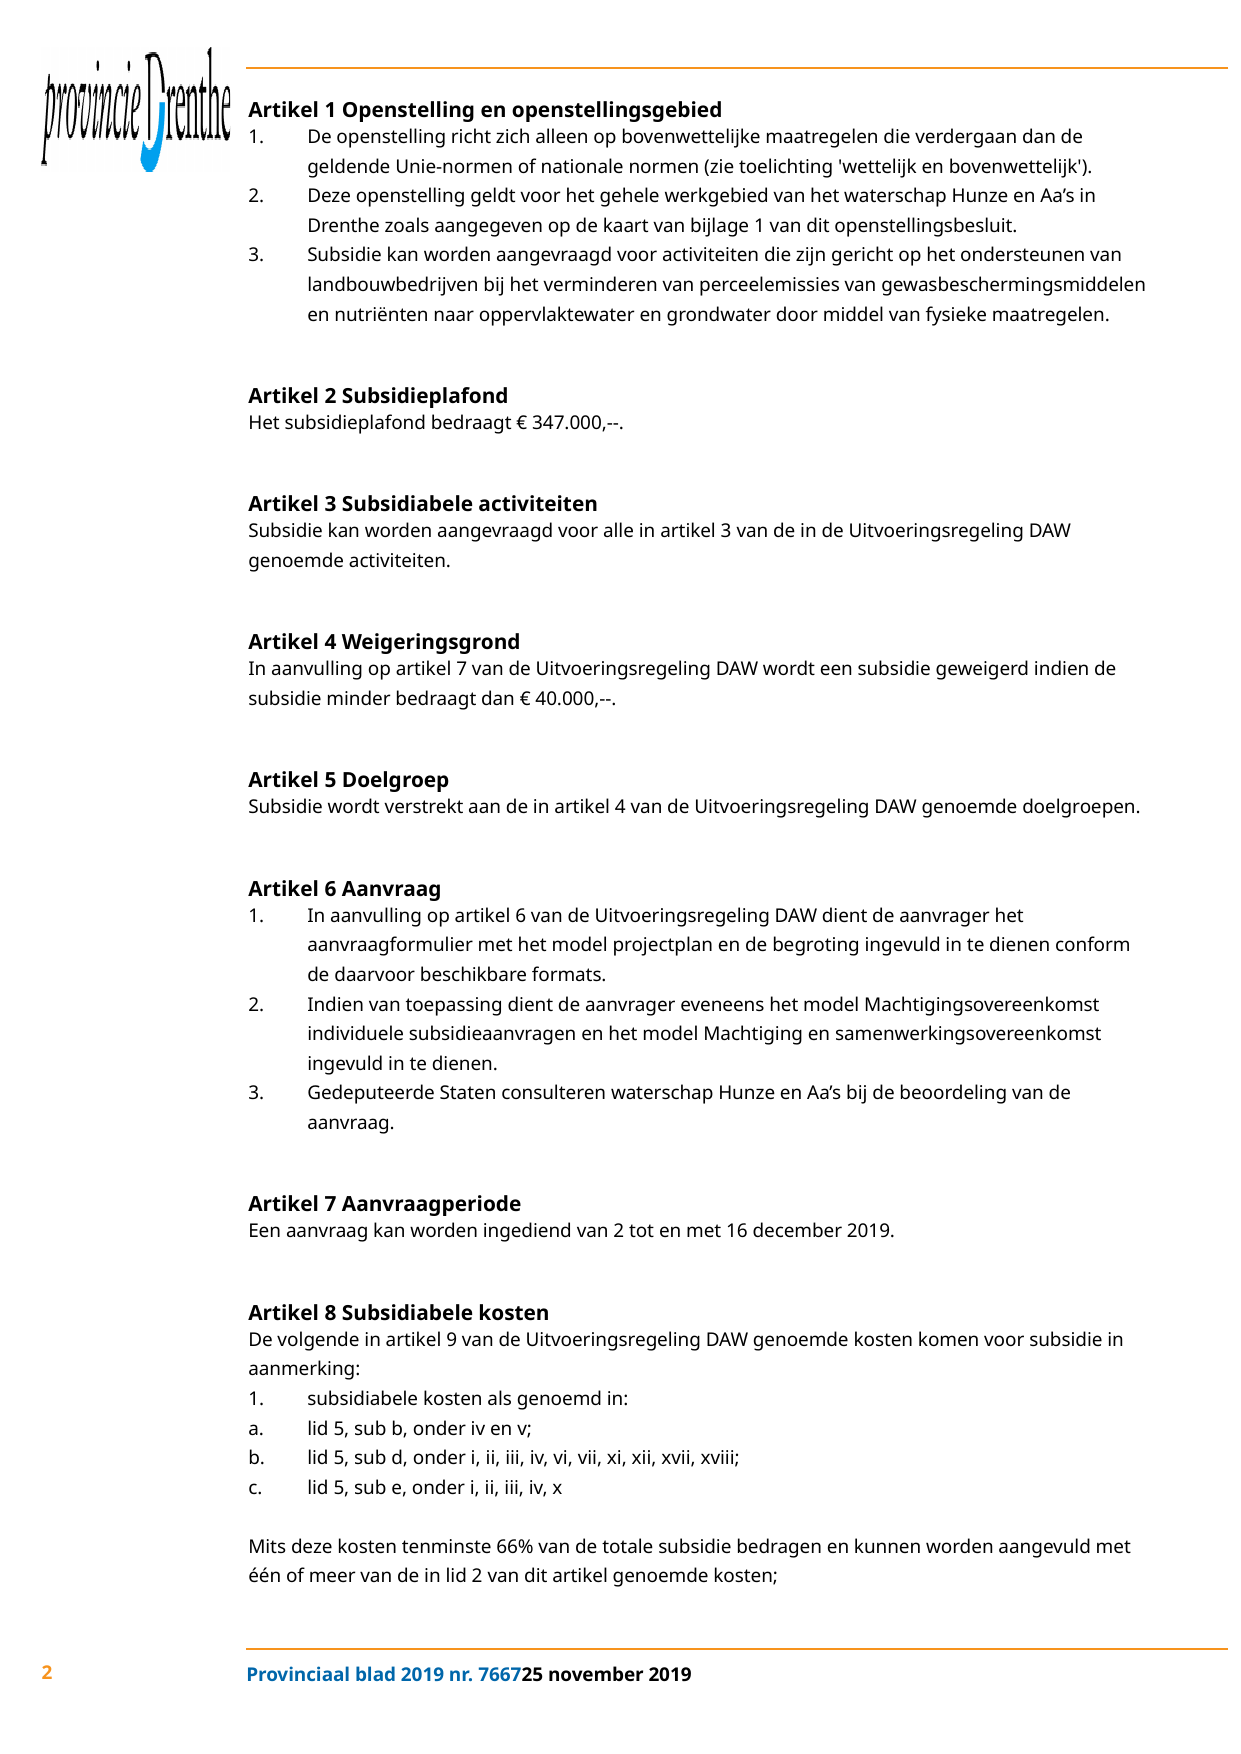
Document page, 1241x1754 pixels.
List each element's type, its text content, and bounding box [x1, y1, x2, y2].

text Artikel 2 Subsidieplafond [248, 381, 1152, 409]
list lid 5, sub e, onder i, ii, iii, iv, x [248, 1474, 1152, 1500]
text Artikel 7 Aanvraagperiode [248, 1189, 1152, 1218]
list Gedeputeerde Staten consulteren waterschap Hunze en Aa’s bij de beoordeling van de aanvraag. [248, 1079, 1152, 1135]
list In aanvulling op artikel 6 van de Uitvoeringsregeling DAW dient de aanvrager het aanvraagformulier met het model projectplan en de begroting ingevuld in te dienen conform de daarvoor beschikbare formats. [248, 902, 1152, 987]
text In aanvulling op artikel 7 van de Uitvoeringsregeling DAW wordt een subsidie geweigerd indien de subsidie minder bedraagt dan € 40.000,--. [248, 656, 1152, 711]
text De volgende in artikel 9 van de Uitvoeringsregeling DAW genoemde kosten komen voor subsidie in aanmerking: [248, 1326, 1152, 1381]
text Mits deze kosten tenminste 66% van de totale subsidie bedragen en kunnen worden aangevuld met één of meer van de in lid 2 van dit artikel genoemde kosten; [248, 1533, 1152, 1588]
picture [41, 47, 231, 172]
list Deze openstelling geldt voor het gehele werkgebied van het waterschap Hunze en Aa’s in Drenthe zoals aangegeven op de kaart van bijlage 1 van dit openstellingsbesluit. [248, 182, 1152, 238]
list lid 5, sub b, onder iv en v; [248, 1415, 1152, 1441]
list De openstelling richt zich alleen op bovenwettelijke maatregelen die verdergaan dan de geldende Unie-normen of nationale normen (zie toelichting 'wettelijk en bovenwettelijk'). [248, 123, 1152, 178]
list Subsidie kan worden aangevraagd voor activiteiten die zijn gericht op het ondersteunen van landbouwbedrijven bij het verminderen van perceelemissies van gewasbeschermingsmiddelen en nutriënten naar oppervlaktewater en grondwater door middel van fysieke maatregelen. [248, 242, 1152, 326]
text Artikel 8 Subsidiabele kosten [248, 1298, 1152, 1326]
text Artikel 5 Doelgroep [248, 765, 1152, 794]
list lid 5, sub d, onder i, ii, iii, iv, vi, vii, xi, xii, xvii, xviii; [248, 1444, 1152, 1470]
list subsidiabele kosten als genoemd in: [248, 1385, 1152, 1411]
text Artikel 1 Openstelling en openstellingsgebied [248, 95, 1152, 123]
text Artikel 6 Aanvraag [248, 874, 1152, 902]
text Artikel 3 Subsidiabele activiteiten [248, 489, 1152, 518]
text Subsidie kan worden aangevraagd voor alle in artikel 3 van de in de Uitvoeringsregeling DAW genoemde activiteiten. [248, 518, 1152, 573]
text Artikel 4 Weigeringsgrond [248, 627, 1152, 656]
text Subsidie wordt verstrekt aan de in artikel 4 van de Uitvoeringsregeling DAW genoemde doelgroepen. [248, 794, 1152, 819]
text Het subsidieplafond bedraagt € 347.000,--. [248, 409, 1152, 435]
list Indien van toepassing dient de aanvrager eveneens het model Machtigingsovereenkomst individuele subsidieaanvragen en het model Machtiging en samenwerkingsovereenkomst ingevuld in te dienen. [248, 991, 1152, 1076]
text Een aanvraag kan worden ingediend van 2 tot en met 16 december 2019. [248, 1218, 1152, 1243]
